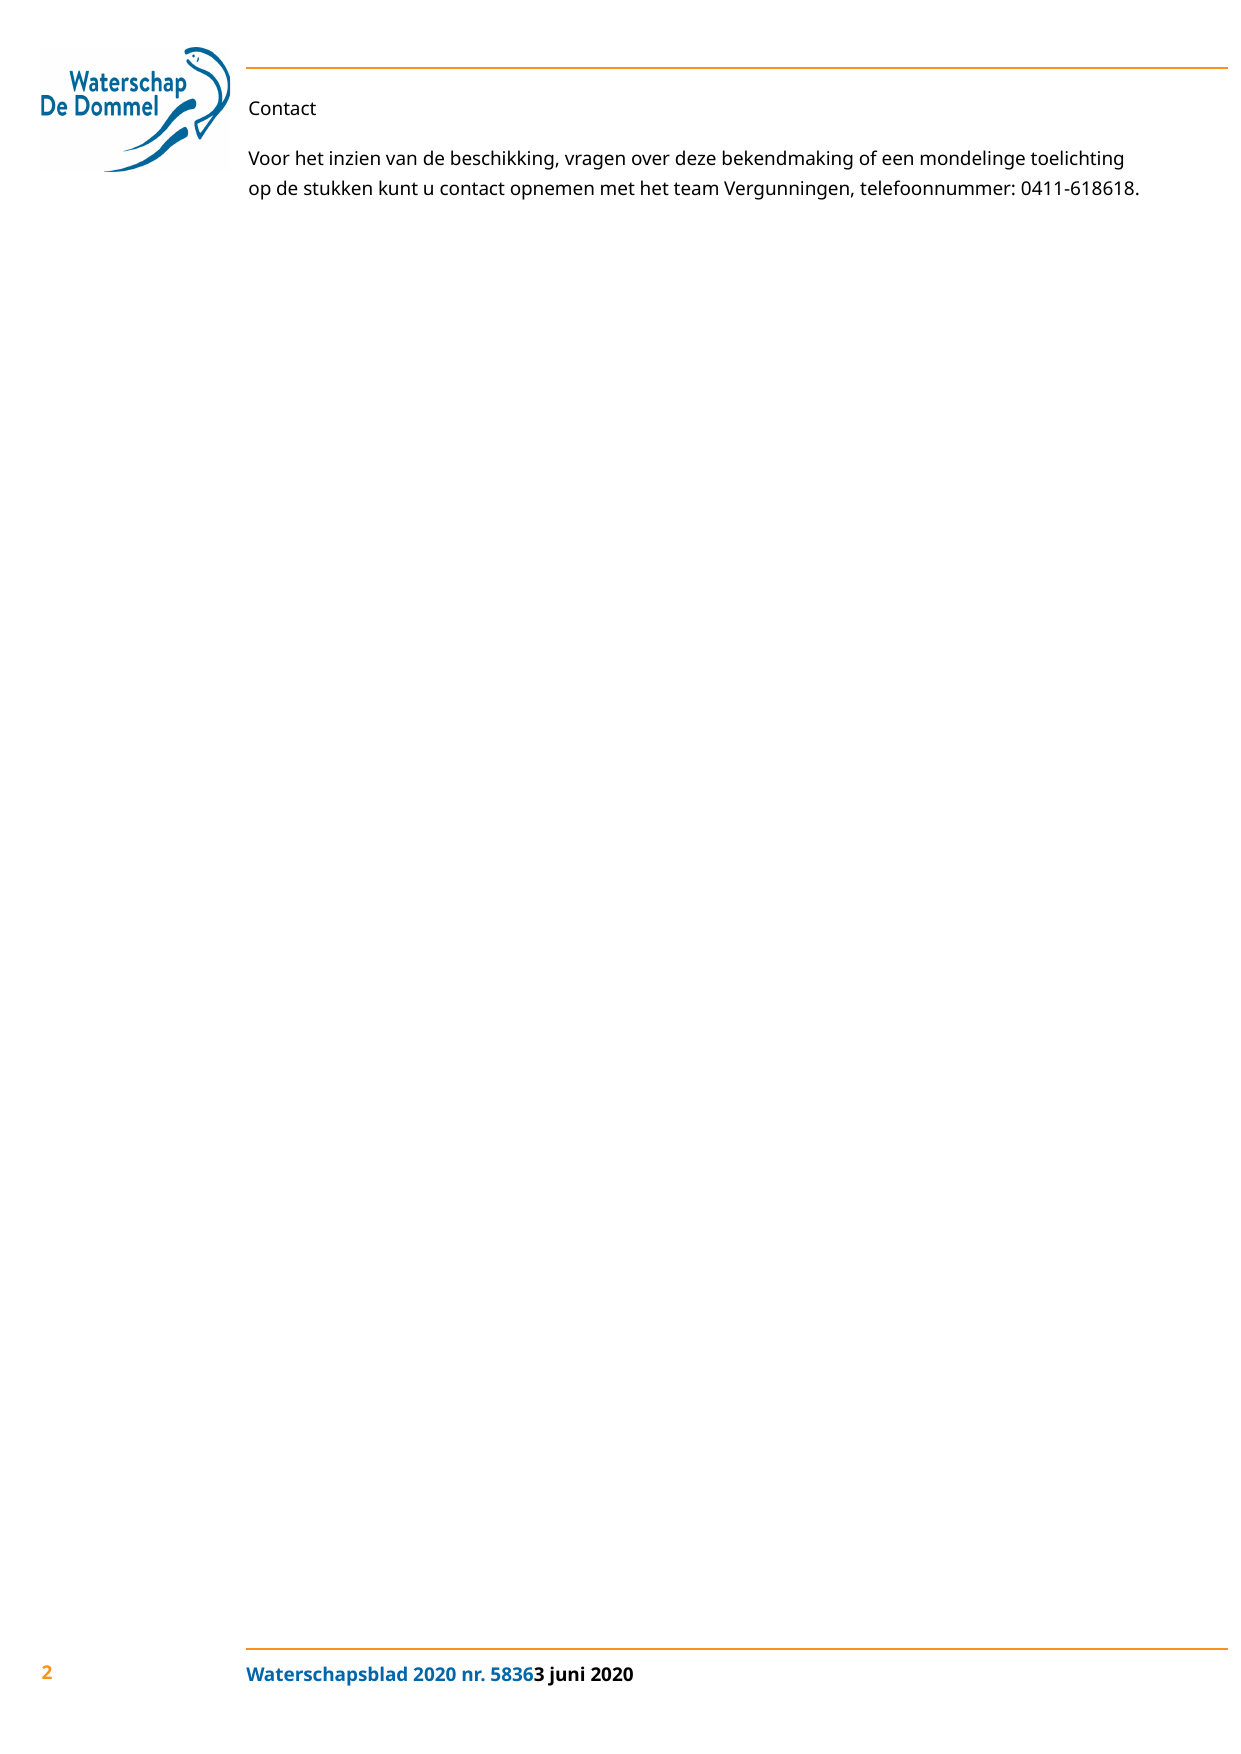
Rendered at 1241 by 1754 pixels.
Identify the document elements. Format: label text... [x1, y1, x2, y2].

picture [41, 47, 231, 172]
text Contact [248, 95, 1152, 121]
picture [45, 99, 51, 111]
picture [204, 47, 231, 76]
text Voor het inzien van de beschikking, vragen over deze bekendmaking of een mondelinge toelichting op de stukken kunt u contact opnemen met het team Vergunningen, telefoonnummer: 0411-618618. [248, 145, 1152, 201]
picture [198, 118, 210, 131]
